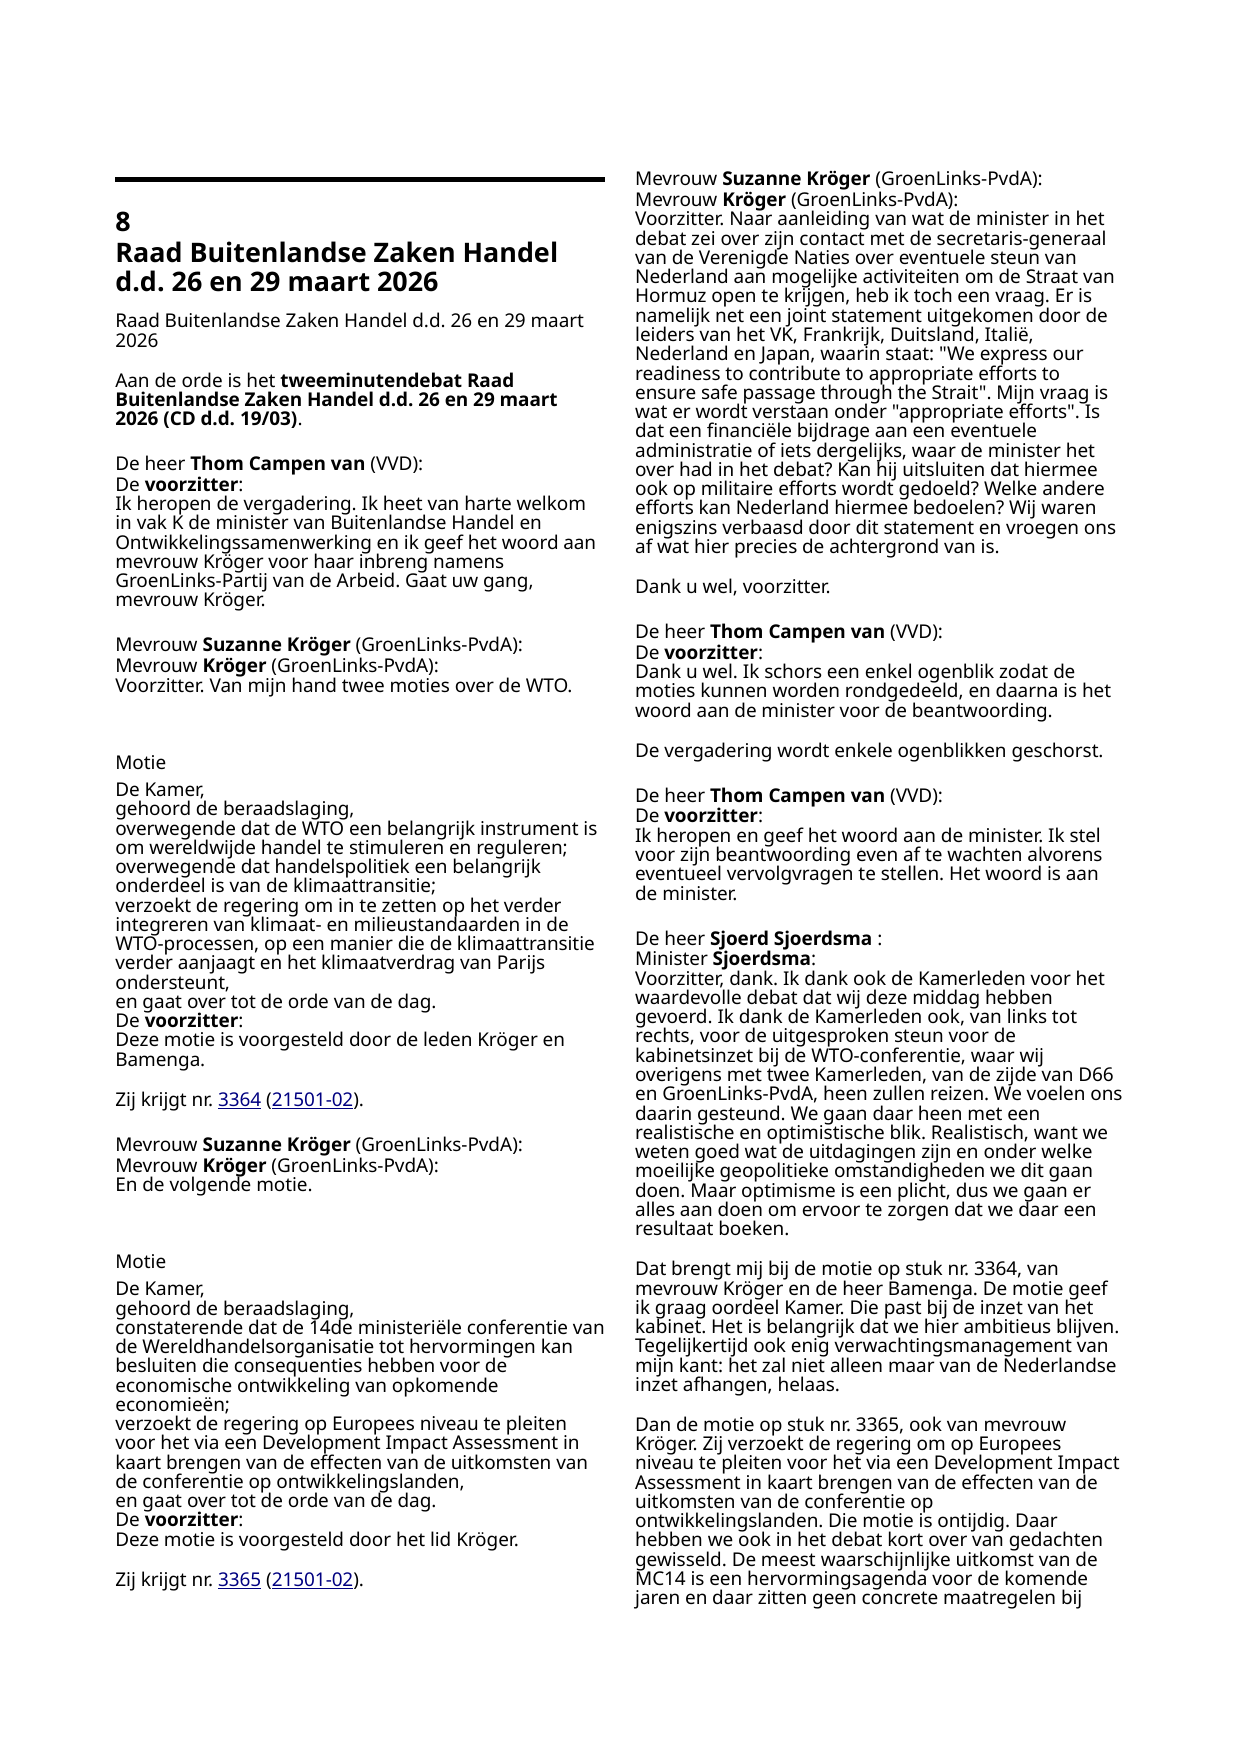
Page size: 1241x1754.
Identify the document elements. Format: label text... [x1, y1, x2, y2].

text De Kamer, [115, 781, 605, 800]
text Zij krijgt nr. 3365 (21501-02). [115, 1571, 605, 1590]
text verzoekt de regering om in te zetten op het verder integreren van klimaat- en milieustandaarden in de WTO-processen, op een manier die de klimaattransitie verder aanjaagt en het klimaatverdrag van Parijs ondersteunt, [115, 897, 605, 993]
text De Kamer, [115, 1280, 605, 1299]
text Aan de orde is het tweeminutendebat Raad Buitenlandse Zaken Handel d.d. 26 en 29 maart 2026 (CD d.d. 19/03). [115, 372, 605, 429]
text Raad Buitenlandse Zaken Handel d.d. 26 en 29 maart 2026 [115, 312, 605, 351]
text De heer Thom Campen van (VVD): [635, 782, 1125, 807]
text constaterende dat de 14de ministeriële conferentie van de Wereldhandelsorganisatie tot hervormingen kan besluiten die consequenties hebben voor de economische ontwikkeling van opkomende economieën; [115, 1319, 605, 1415]
text verzoekt de regering op Europees niveau te pleiten voor het via een Development Impact Assessment in kaart brengen van de effecten van de uitkomsten van de conferentie op ontwikkelingslanden, [115, 1415, 605, 1492]
text Deze motie is voorgesteld door de leden Kröger en Bamenga. [115, 1031, 605, 1070]
text Deze motie is voorgesteld door het lid Kröger. [115, 1531, 605, 1550]
text Dank u wel, voorzitter. [635, 578, 1125, 597]
text De voorzitter: [115, 1511, 605, 1531]
text Zij krijgt nr. 3364 (21501-02). [115, 1091, 605, 1110]
text 8 [115, 203, 605, 239]
text Dank u wel. Ik schors een enkel ogenblik zodat de moties kunnen worden rondgedeeld, en daarna is het woord aan de minister voor de beantwoording. [635, 663, 1125, 721]
text Ik heropen en geef het woord aan de minister. Ik stel voor zijn beantwoording even af te wachten alvorens eventueel vervolgvragen te stellen. Het woord is aan de minister. [635, 827, 1125, 904]
text Raad Buitenlandse Zaken Handel d.d. 26 en 29 maart 2026 [115, 239, 605, 312]
text Minister Sjoerdsma: [635, 950, 1125, 970]
text Motie [115, 749, 605, 775]
text De voorzitter: [635, 644, 1125, 663]
text Mevrouw Kröger (GroenLinks-PvdA): [115, 657, 605, 677]
text Motie [115, 1248, 605, 1274]
text Voorzitter. Van mijn hand twee moties over de WTO. [115, 677, 605, 696]
text overwegende dat de WTO een belangrijk instrument is om wereldwijde handel te stimuleren en reguleren; [115, 819, 605, 858]
text De voorzitter: [115, 476, 605, 495]
text en gaat over tot de orde van de dag. [115, 993, 605, 1012]
text Mevrouw Kröger (GroenLinks-PvdA): [635, 191, 1125, 210]
text gehoord de beraadslaging, [115, 800, 605, 819]
text De heer Thom Campen van (VVD): [635, 618, 1125, 644]
text De voorzitter: [635, 807, 1125, 827]
text Mevrouw Suzanne Kröger (GroenLinks-PvdA): [635, 165, 1125, 191]
text Mevrouw Suzanne Kröger (GroenLinks-PvdA): [115, 1131, 605, 1157]
text Dat brengt mij bij de motie op stuk nr. 3364, van mevrouw Kröger en de heer Bamenga. De motie geef ik graag oordeel Kamer. Die past bij de inzet van het kabinet. Het is belangrijk dat we hier ambitieus blijven. Tegelijkertijd ook enig verwachtingsmanagement van mijn kant: het zal niet alleen maar van de Nederlandse inzet afhangen, helaas. [635, 1260, 1125, 1395]
text Mevrouw Kröger (GroenLinks-PvdA): [115, 1157, 605, 1176]
text De heer Thom Campen van (VVD): [115, 450, 605, 476]
text en gaat over tot de orde van de dag. [115, 1492, 605, 1511]
text Dan de motie op stuk nr. 3365, ook van mevrouw Kröger. Zij verzoekt de regering om op Europees niveau te pleiten voor het via een Development Impact Assessment in kaart brengen van de effecten van de uitkomsten van de conferentie op ontwikkelingslanden. Die motie is ontijdig. Daar hebben we ook in het debat kort over van gedachten gewisseld. De meest waarschijnlijke uitkomst van de MC14 is een hervormingsagenda voor de komende jaren en daar zitten geen concrete maatregelen bij [635, 1416, 1125, 1608]
text Mevrouw Suzanne Kröger (GroenLinks-PvdA): [115, 632, 605, 657]
text De vergadering wordt enkele ogenblikken geschorst. [635, 742, 1125, 761]
text Ik heropen de vergadering. Ik heet van harte welkom in vak K de minister van Buitenlandse Handel en Ontwikkelingssamenwerking en ik geef het woord aan mevrouw Kröger voor haar inbreng namens GroenLinks-Partij van de Arbeid. Gaat uw gang, mevrouw Kröger. [115, 495, 605, 611]
text overwegende dat handelspolitiek een belangrijk onderdeel is van de klimaattransitie; [115, 858, 605, 897]
text De heer Sjoerd Sjoerdsma : [635, 925, 1125, 950]
text gehoord de beraadslaging, [115, 1299, 605, 1319]
text Voorzitter, dank. Ik dank ook de Kamerleden voor het waardevolle debat dat wij deze middag hebben gevoerd. Ik dank de Kamerleden ook, van links tot rechts, voor de uitgesproken steun voor de kabinetsinzet bij de WTO-conferentie, waar wij overigens met twee Kamerleden, van de zijde van D66 en GroenLinks-PvdA, heen zullen reizen. We voelen ons daarin gesteund. We gaan daar heen met een realistische en optimistische blik. Realistisch, want we weten goed wat de uitdagingen zijn en onder welke moeilijke geopolitieke omstandigheden we dit gaan doen. Maar optimisme is een plicht, dus we gaan er alles aan doen om ervoor te zorgen dat we daar een resultaat boeken. [635, 970, 1125, 1239]
text Voorzitter. Naar aanleiding van wat de minister in het debat zei over zijn contact met de secretaris-generaal van de Verenigde Naties over eventuele steun van Nederland aan mogelijke activiteiten om de Straat van Hormuz open te krijgen, heb ik toch een vraag. Er is namelijk net een joint statement uitgekomen door de leiders van het VK, Frankrijk, Duitsland, Italië, Nederland en Japan, waarin staat: "We express our readiness to contribute to appropriate efforts to ensure safe passage through the Strait". Mijn vraag is wat er wordt verstaan onder "appropriate efforts". Is dat een financiële bijdrage aan een eventuele administratie of iets dergelijks, waar de minister het over had in het debat? Kan hij uitsluiten dat hiermee ook op militaire efforts wordt gedoeld? Welke andere efforts kan Nederland hiermee bedoelen? Wij waren enigszins verbaasd door dit statement en vroegen ons af wat hier precies de achtergrond van is. [635, 210, 1125, 557]
text En de volgende motie. [115, 1176, 605, 1195]
text De voorzitter: [115, 1012, 605, 1031]
